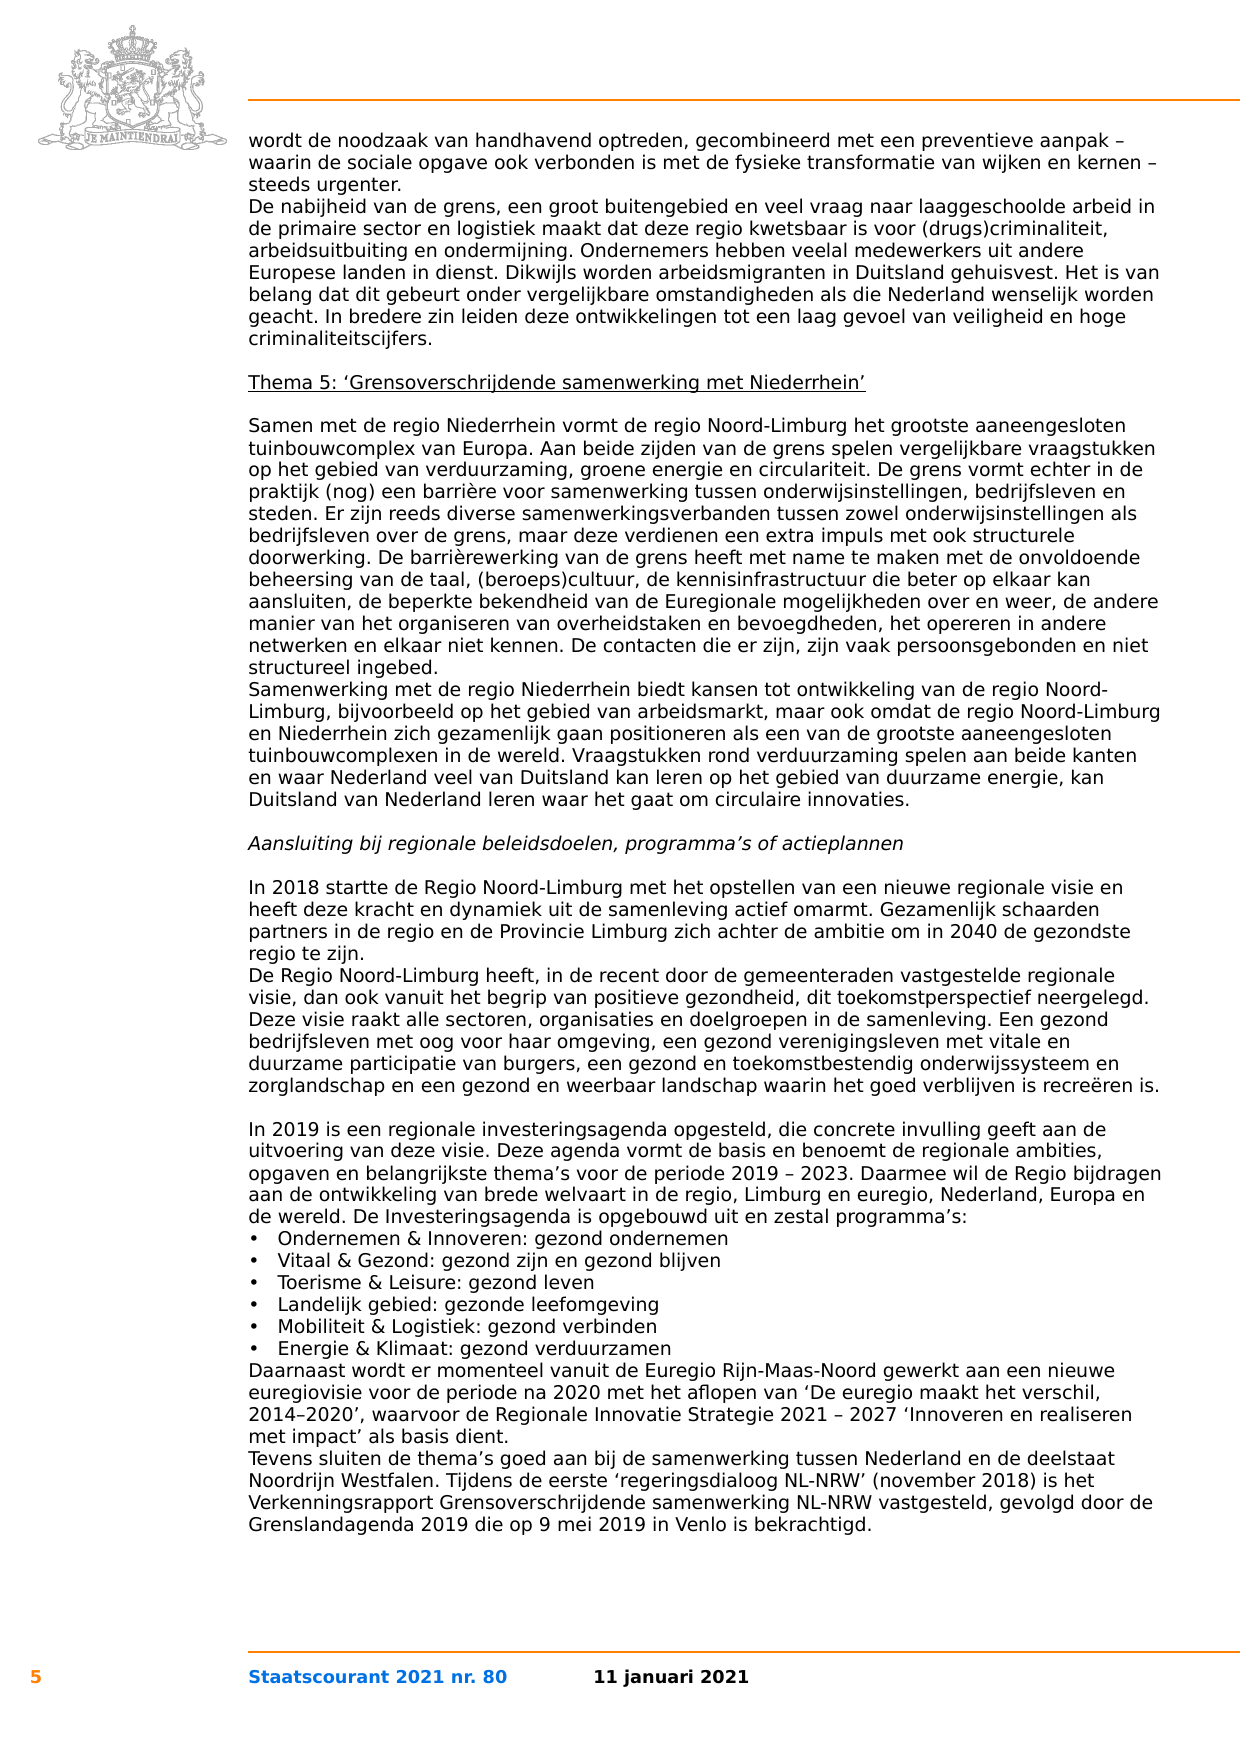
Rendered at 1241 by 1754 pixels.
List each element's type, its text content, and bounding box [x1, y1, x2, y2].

text Daarnaast wordt er momenteel vanuit de Euregio Rijn-Maas-Noord gewerkt aan een nieuwe euregiovisie voor de periode na 2020 met het aflopen van ‘De euregio maakt het verschil, 2014–2020’, waarvoor de Regionale Innovatie Strategie 2021 – 2027 ‘Innoveren en realiseren met impact’ als basis dient. [248, 1360, 1163, 1448]
picture [38, 25, 227, 150]
text • Vitaal & Gezond: gezond zijn en gezond blijven [248, 1250, 1163, 1272]
subtitle Thema 5: ‘Grensoverschrijdende samenwerking met Niederrhein’ [248, 372, 1163, 393]
text Samen met de regio Niederrhein vormt de regio Noord-Limburg het grootste aaneengesloten tuinbouwcomplex van Europa. Aan beide zijden van de grens spelen vergelijkbare vraagstukken op het gebied van verduurzaming, groene energie en circulariteit. De grens vormt echter in de praktijk (nog) een barrière voor samenwerking tussen onderwijsinstellingen, bedrijfsleven en steden. Er zijn reeds diverse samenwerkingsverbanden tussen zowel onderwijsinstellingen als bedrijfsleven over de grens, maar deze verdienen een extra impuls met ook structurele doorwerking. De barrièrewerking van de grens heeft met name te maken met de onvoldoende beheersing van de taal, (beroeps)cultuur, de kennisinfrastructuur die beter op elkaar kan aansluiten, de beperkte bekendheid van de Euregionale mogelijkheden over en weer, de andere manier van het organiseren van overheidstaken en bevoegdheden, het opereren in andere netwerken en elkaar niet kennen. De contacten die er zijn, zijn vaak persoonsgebonden en niet structureel ingebed. [248, 415, 1163, 679]
text In 2019 is een regionale investeringsagenda opgesteld, die concrete invulling geeft aan de uitvoering van deze visie. Deze agenda vormt de basis en benoemt de regionale ambities, opgaven en belangrijkste thema’s voor de periode 2019 – 2023. Daarmee wil de Regio bijdragen aan de ontwikkeling van brede welvaart in de regio, Limburg en euregio, Nederland, Europa en de wereld. De Investeringsagenda is opgebouwd uit en zestal programma’s: [248, 1118, 1163, 1228]
subtitle Aansluiting bij regionale beleidsdoelen, programma’s of actieplannen [248, 833, 1163, 855]
text De Regio Noord-Limburg heeft, in de recent door de gemeenteraden vastgestelde regionale visie, dan ook vanuit het begrip van positieve gezondheid, dit toekomstperspectief neergelegd. Deze visie raakt alle sectoren, organisaties en doelgroepen in de samenleving. Een gezond bedrijfsleven met oog voor haar omgeving, een gezond verenigingsleven met vitale en duurzame participatie van burgers, een gezond en toekomstbestendig onderwijssysteem en zorglandschap en een gezond en weerbaar landschap waarin het goed verblijven is recreëren is. [248, 965, 1163, 1097]
text wordt de noodzaak van handhavend optreden, gecombineerd met een preventieve aanpak – waarin de sociale opgave ook verbonden is met de fysieke transformatie van wijken en kernen – steeds urgenter. [248, 130, 1163, 196]
text • Ondernemen & Innoveren: gezond ondernemen [248, 1228, 1163, 1250]
text • Landelijk gebied: gezonde leefomgeving [248, 1294, 1163, 1316]
text In 2018 startte de Regio Noord-Limburg met het opstellen van een nieuwe regionale visie en heeft deze kracht en dynamiek uit de samenleving actief omarmt. Gezamenlijk schaarden partners in de regio en de Provincie Limburg zich achter de ambitie om in 2040 de gezondste regio te zijn. [248, 877, 1163, 965]
text Tevens sluiten de thema’s goed aan bij de samenwerking tussen Nederland en de deelstaat Noordrijn Westfalen. Tijdens de eerste ‘regeringsdialoog NL-NRW’ (november 2018) is het Verkenningsrapport Grensoverschrijdende samenwerking NL-NRW vastgesteld, gevolgd door de Grenslandagenda 2019 die op 9 mei 2019 in Venlo is bekrachtigd. [248, 1448, 1163, 1536]
text Samenwerking met de regio Niederrhein biedt kansen tot ontwikkeling van de regio Noord-Limburg, bijvoorbeeld op het gebied van arbeidsmarkt, maar ook omdat de regio Noord-Limburg en Niederrhein zich gezamenlijk gaan positioneren als een van de grootste aaneengesloten tuinbouwcomplexen in de wereld. Vraagstukken rond verduurzaming spelen aan beide kanten en waar Nederland veel van Duitsland kan leren op het gebied van duurzame energie, kan Duitsland van Nederland leren waar het gaat om circulaire innovaties. [248, 679, 1163, 811]
text • Toerisme & Leisure: gezond leven [248, 1272, 1163, 1294]
text • Energie & Klimaat: gezond verduurzamen [248, 1338, 1163, 1360]
text De nabijheid van de grens, een groot buitengebied en veel vraag naar laaggeschoolde arbeid in de primaire sector en logistiek maakt dat deze regio kwetsbaar is voor (drugs)criminaliteit, arbeidsuitbuiting en ondermijning. Ondernemers hebben veelal medewerkers uit andere Europese landen in dienst. Dikwijls worden arbeidsmigranten in Duitsland gehuisvest. Het is van belang dat dit gebeurt onder vergelijkbare omstandigheden als die Nederland wenselijk worden geacht. In bredere zin leiden deze ontwikkelingen tot een laag gevoel van veiligheid en hoge criminaliteitscijfers. [248, 196, 1163, 350]
text • Mobiliteit & Logistiek: gezond verbinden [248, 1316, 1163, 1338]
